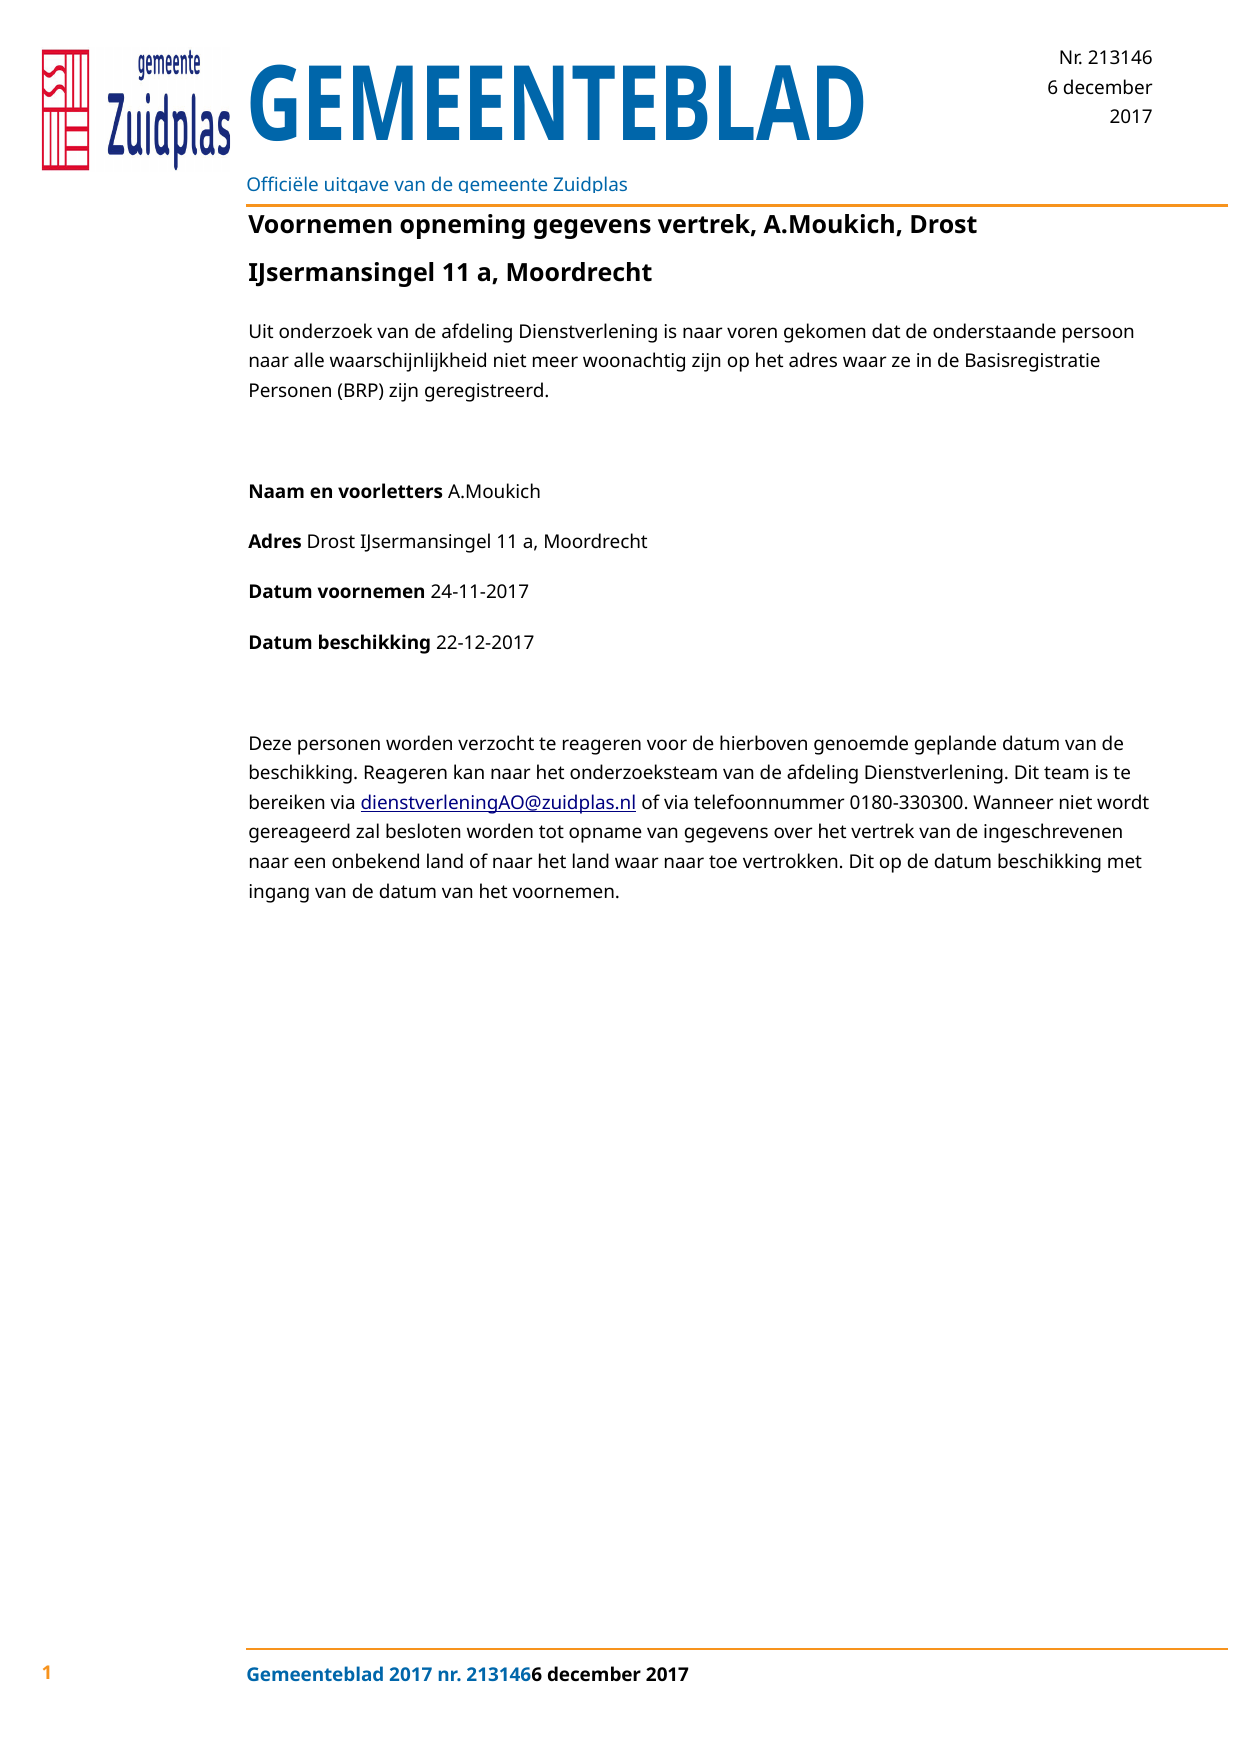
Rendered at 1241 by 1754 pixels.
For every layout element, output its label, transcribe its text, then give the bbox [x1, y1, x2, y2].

text Naam en voorletters A.Moukich [248, 478, 1152, 504]
text Uit onderzoek van de afdeling Dienstverlening is naar voren gekomen dat de onderstaande persoon naar alle waarschijnlijkheid niet meer woonachtig zijn op het adres waar ze in de Basisregistratie Personen (BRP) zijn geregistreerd. [248, 318, 1152, 403]
text Voornemen opneming gegevens vertrek, A.Moukich, Drost IJsermansingel 11 a, Moordrecht [248, 207, 1152, 288]
text Datum beschikking 22-12-2017 [248, 629, 1152, 655]
text Deze personen worden verzocht te reageren voor de hierboven genoemde geplande datum van de beschikking. Reageren kan naar het onderzoeksteam van de afdeling Dienstverlening. Dit team is te bereiken via dienstverleningAO@zuidplas.nl of via telefoonnummer 0180-330300. Wanneer niet wordt gereageerd zal besloten worden tot opname van gegevens over het vertrek van de ingeschrevenen naar een onbekend land of naar het land waar naar toe vertrokken. Dit op de datum beschikking met ingang van de datum van het voornemen. [248, 730, 1152, 904]
picture [41, 47, 231, 172]
text Adres Drost IJsermansingel 11 a, Moordrecht [248, 528, 1152, 554]
text Datum voornemen 24-11-2017 [248, 579, 1152, 604]
